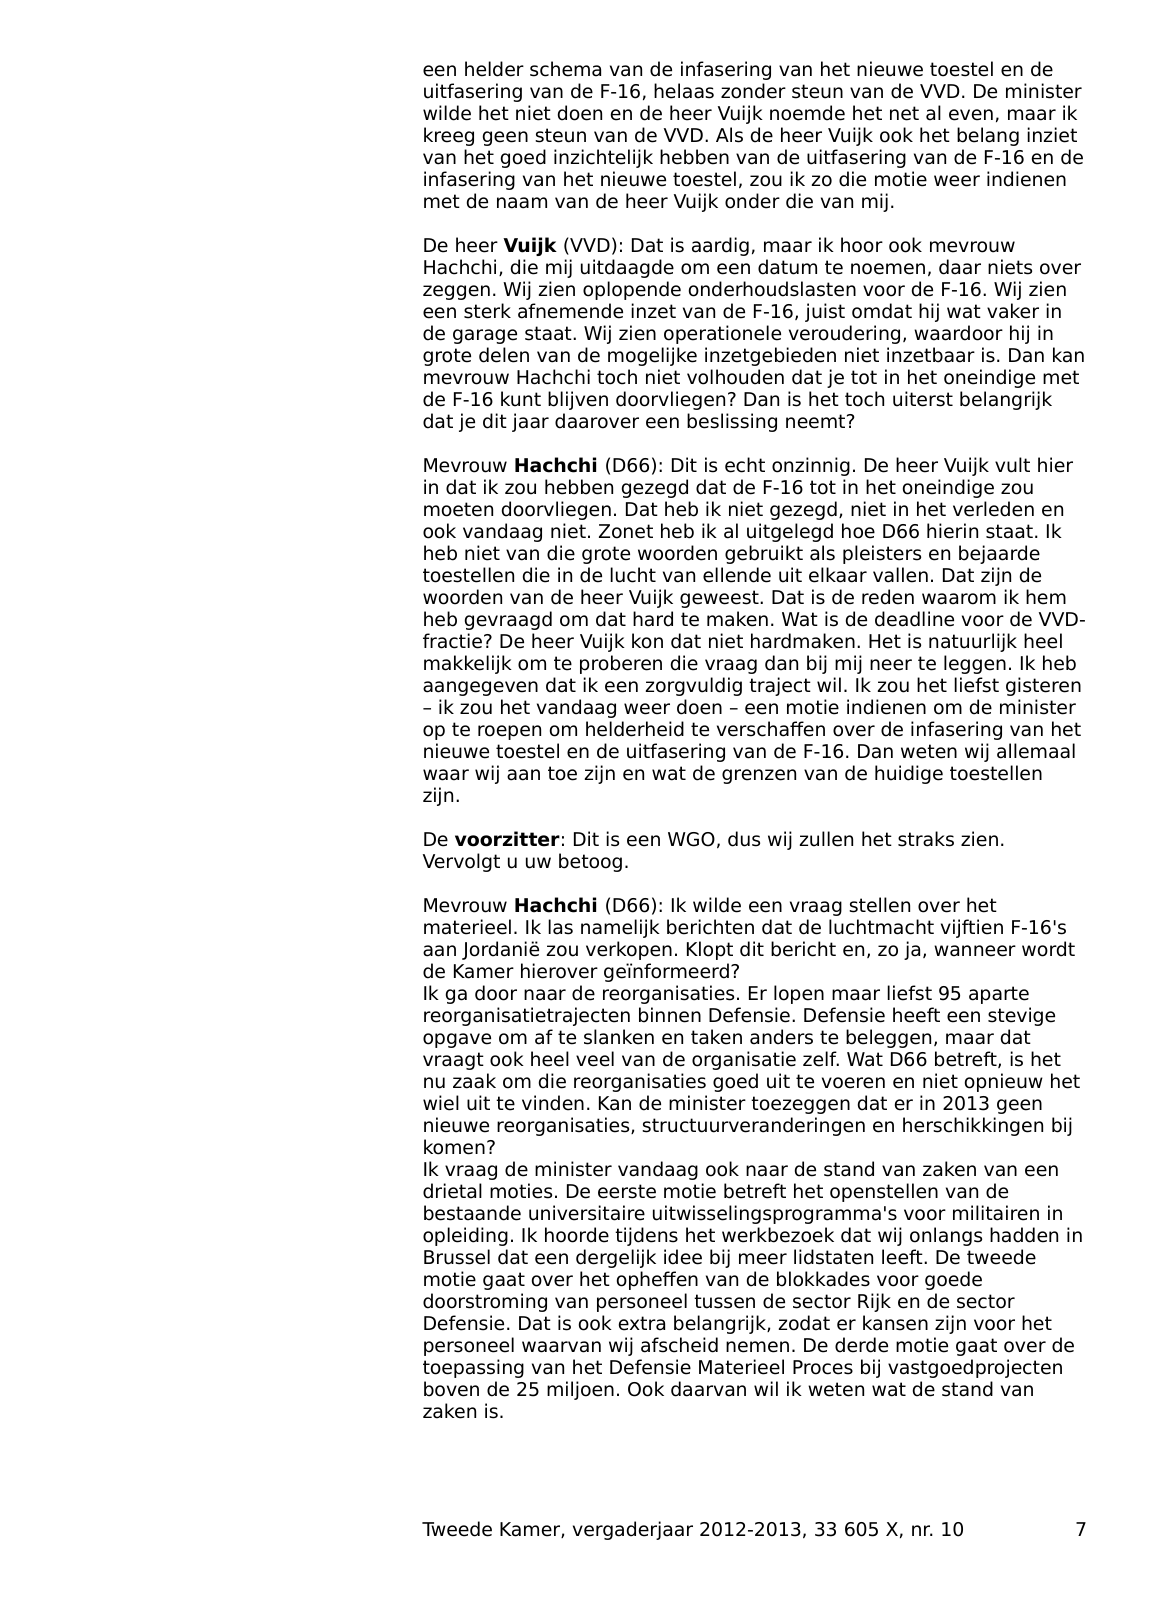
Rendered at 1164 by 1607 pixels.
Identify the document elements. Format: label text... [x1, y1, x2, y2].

text Ik vraag de minister vandaag ook naar de stand van zaken van een drietal moties. De eerste motie betreft het openstellen van de bestaande universitaire uitwisselingsprogramma's voor militairen in opleiding. Ik hoorde tijdens het werkbezoek dat wij onlangs hadden in Brussel dat een dergelijk idee bij meer lidstaten leeft. De tweede motie gaat over het opheffen van de blokkades voor goede doorstroming van personeel tussen de sector Rijk en de sector Defensie. Dat is ook extra belangrijk, zodat er kansen zijn voor het personeel waarvan wij afscheid nemen. De derde motie gaat over de toepassing van het Defensie Materieel Proces bij vastgoedprojecten boven de 25 miljoen. Ook daarvan wil ik weten wat de stand van zaken is. [422, 1159, 1087, 1423]
text Mevrouw Hachchi (D66): Ik wilde een vraag stellen over het materieel. Ik las namelijk berichten dat de luchtmacht vijftien F-16's aan Jordanië zou verkopen. Klopt dit bericht en, zo ja, wanneer wordt de Kamer hierover geïnformeerd? [422, 895, 1087, 983]
text Ik ga door naar de reorganisaties. Er lopen maar liefst 95 aparte reorganisatietrajecten binnen Defensie. Defensie heeft een stevige opgave om af te slanken en taken anders te beleggen, maar dat vraagt ook heel veel van de organisatie zelf. Wat D66 betreft, is het nu zaak om die reorganisaties goed uit te voeren en niet opnieuw het wiel uit te vinden. Kan de minister toezeggen dat er in 2013 geen nieuwe reorganisaties, structuurveranderingen en herschikkingen bij komen? [422, 983, 1087, 1159]
text Mevrouw Hachchi (D66): Dit is echt onzinnig. De heer Vuijk vult hier in dat ik zou hebben gezegd dat de F-16 tot in het oneindige zou moeten doorvliegen. Dat heb ik niet gezegd, niet in het verleden en ook vandaag niet. Zonet heb ik al uitgelegd hoe D66 hierin staat. Ik heb niet van die grote woorden gebruikt als pleisters en bejaarde toestellen die in de lucht van ellende uit elkaar vallen. Dat zijn de woorden van de heer Vuijk geweest. Dat is de reden waarom ik hem heb gevraagd om dat hard te maken. Wat is de deadline voor de VVD-fractie? De heer Vuijk kon dat niet hardmaken. Het is natuurlijk heel makkelijk om te proberen die vraag dan bij mij neer te leggen. Ik heb aangegeven dat ik een zorgvuldig traject wil. Ik zou het liefst gisteren – ik zou het vandaag weer doen – een motie indienen om de minister op te roepen om helderheid te verschaffen over de infasering van het nieuwe toestel en de uitfasering van de F-16. Dan weten wij allemaal waar wij aan toe zijn en wat de grenzen van de huidige toestellen zijn. [422, 455, 1087, 807]
text De heer Vuijk (VVD): Dat is aardig, maar ik hoor ook mevrouw Hachchi, die mij uitdaagde om een datum te noemen, daar niets over zeggen. Wij zien oplopende onderhoudslasten voor de F-16. Wij zien een sterk afnemende inzet van de F-16, juist omdat hij wat vaker in de garage staat. Wij zien operationele veroudering, waardoor hij in grote delen van de mogelijke inzetgebieden niet inzetbaar is. Dan kan mevrouw Hachchi toch niet volhouden dat je tot in het oneindige met de F-16 kunt blijven doorvliegen? Dan is het toch uiterst belangrijk dat je dit jaar daarover een beslissing neemt? [422, 235, 1087, 433]
text De voorzitter: Dit is een WGO, dus wij zullen het straks zien. Vervolgt u uw betoog. [422, 829, 1087, 873]
text een helder schema van de infasering van het nieuwe toestel en de uitfasering van de F-16, helaas zonder steun van de VVD. De minister wilde het niet doen en de heer Vuijk noemde het net al even, maar ik kreeg geen steun van de VVD. Als de heer Vuijk ook het belang inziet van het goed inzichtelijk hebben van de uitfasering van de F-16 en de infasering van het nieuwe toestel, zou ik zo die motie weer indienen met de naam van de heer Vuijk onder die van mij. [422, 59, 1087, 213]
